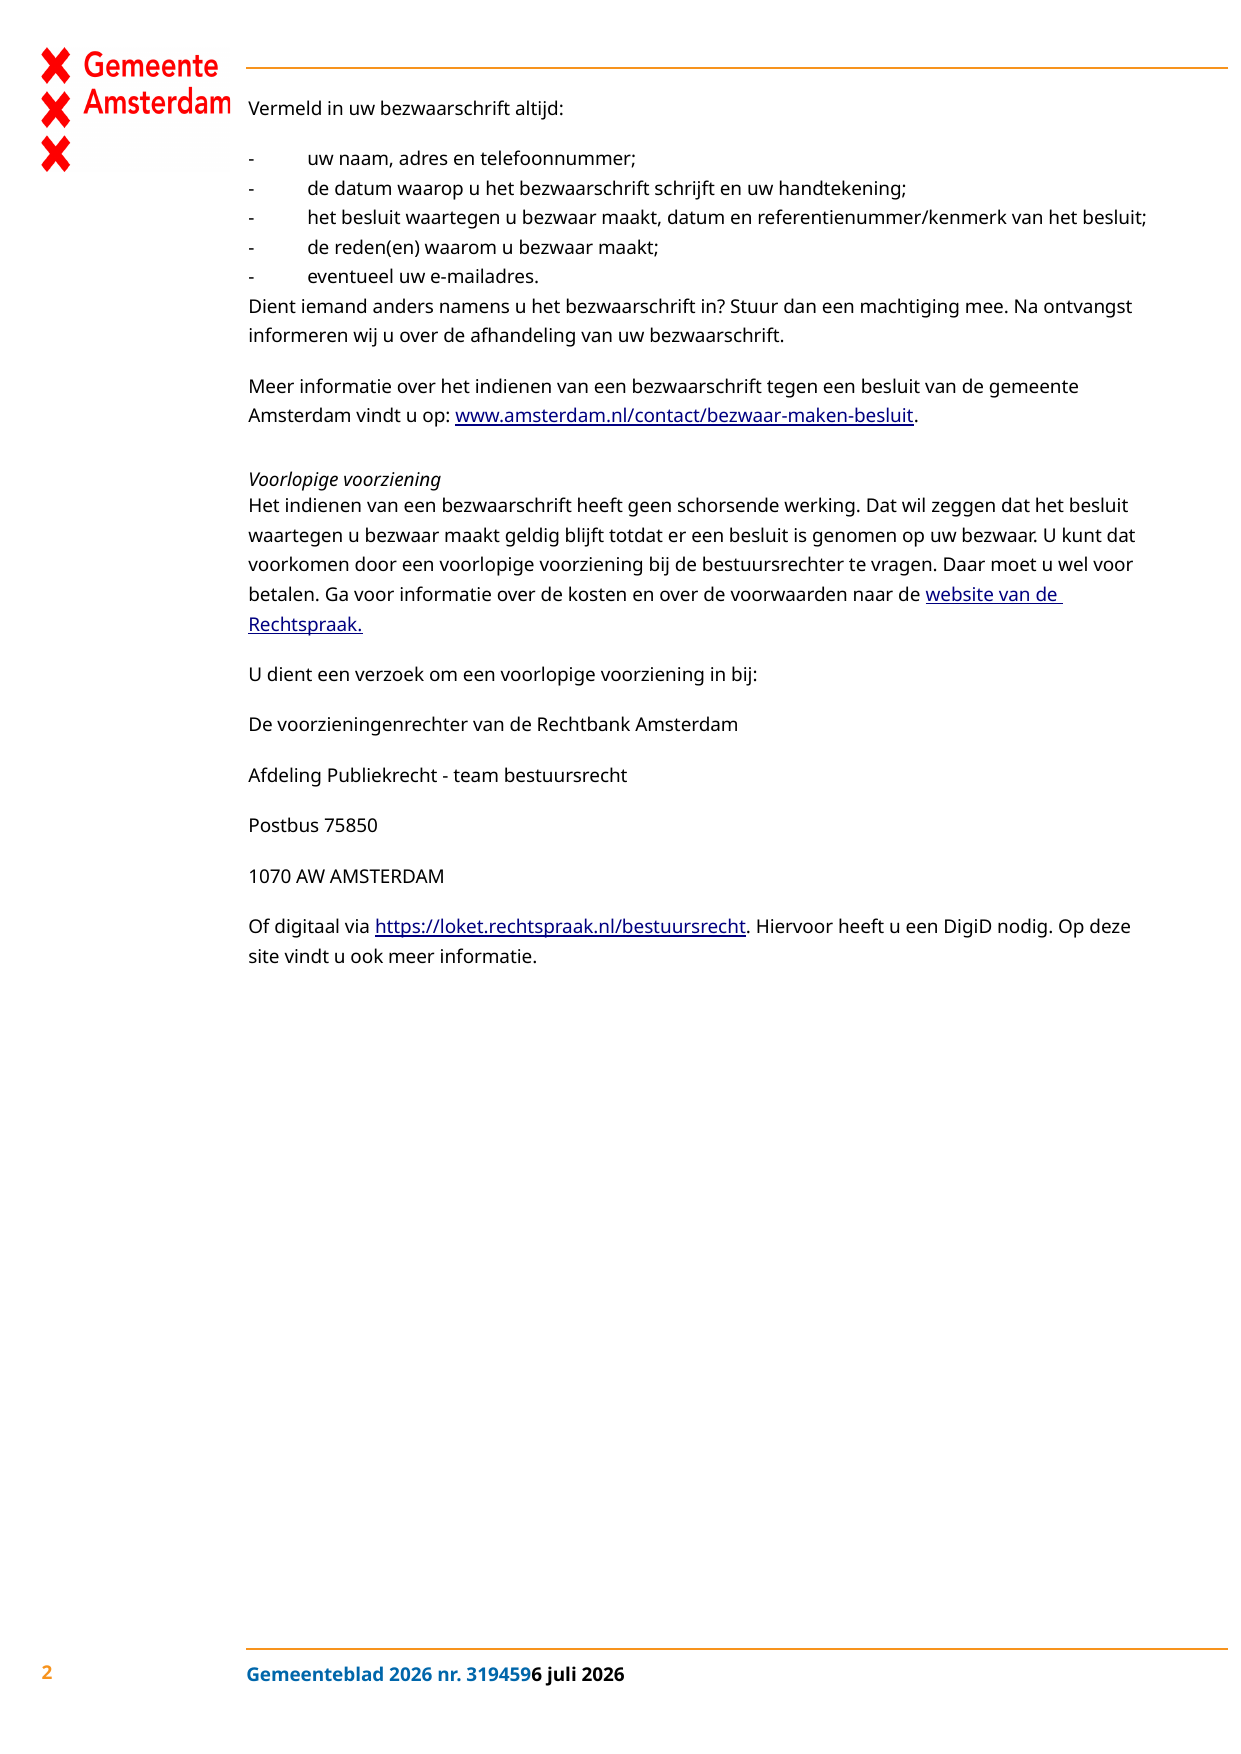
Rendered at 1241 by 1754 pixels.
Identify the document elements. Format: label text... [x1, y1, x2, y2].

text Of digitaal via https://loket.rechtspraak.nl/bestuursrecht. Hiervoor heeft u een DigiD nodig. Op deze site vindt u ook meer informatie. [248, 913, 1152, 968]
text U dient een verzoek om een voorlopige voorziening in bij: [248, 661, 1152, 687]
picture [41, 47, 231, 172]
text Dient iemand anders namens u het bezwaarschrift in? Stuur dan een machtiging mee. Na ontvangst informeren wij u over de afhandeling van uw bezwaarschrift. [248, 293, 1152, 348]
text Voorlopige voorziening [248, 467, 1152, 492]
list uw naam, adres en telefoonnummer; [248, 145, 1152, 171]
text Vermeld in uw bezwaarschrift altijd: [248, 95, 1152, 121]
text Meer informatie over het indienen van een bezwaarschrift tegen een besluit van de gemeente Amsterdam vindt u op: www.amsterdam.nl/contact/bezwaar-maken-besluit. [248, 373, 1152, 428]
text De voorzieningenrechter van de Rechtbank Amsterdam [248, 712, 1152, 737]
list de datum waarop u het bezwaarschrift schrijft en uw handtekening; [248, 175, 1152, 201]
text Postbus 75850 [248, 812, 1152, 838]
text Afdeling Publiekrecht - team bestuursrecht [248, 762, 1152, 788]
list het besluit waartegen u bezwaar maakt, datum en referentienummer/kenmerk van het besluit; [248, 204, 1152, 230]
list eventueel uw e-mailadres. [248, 263, 1152, 289]
list de reden(en) waarom u bezwaar maakt; [248, 234, 1152, 260]
text 1070 AW AMSTERDAM [248, 863, 1152, 888]
text Het indienen van een bezwaarschrift heeft geen schorsende werking. Dat wil zeggen dat het besluit waartegen u bezwaar maakt geldig blijft totdat er een besluit is genomen op uw bezwaar. U kunt dat voorkomen door een voorlopige voorziening bij de bestuursrechter te vragen. Daar moet u wel voor betalen. Ga voor informatie over de kosten en over de voorwaarden naar de website van de Rechtspraak. [248, 492, 1152, 636]
